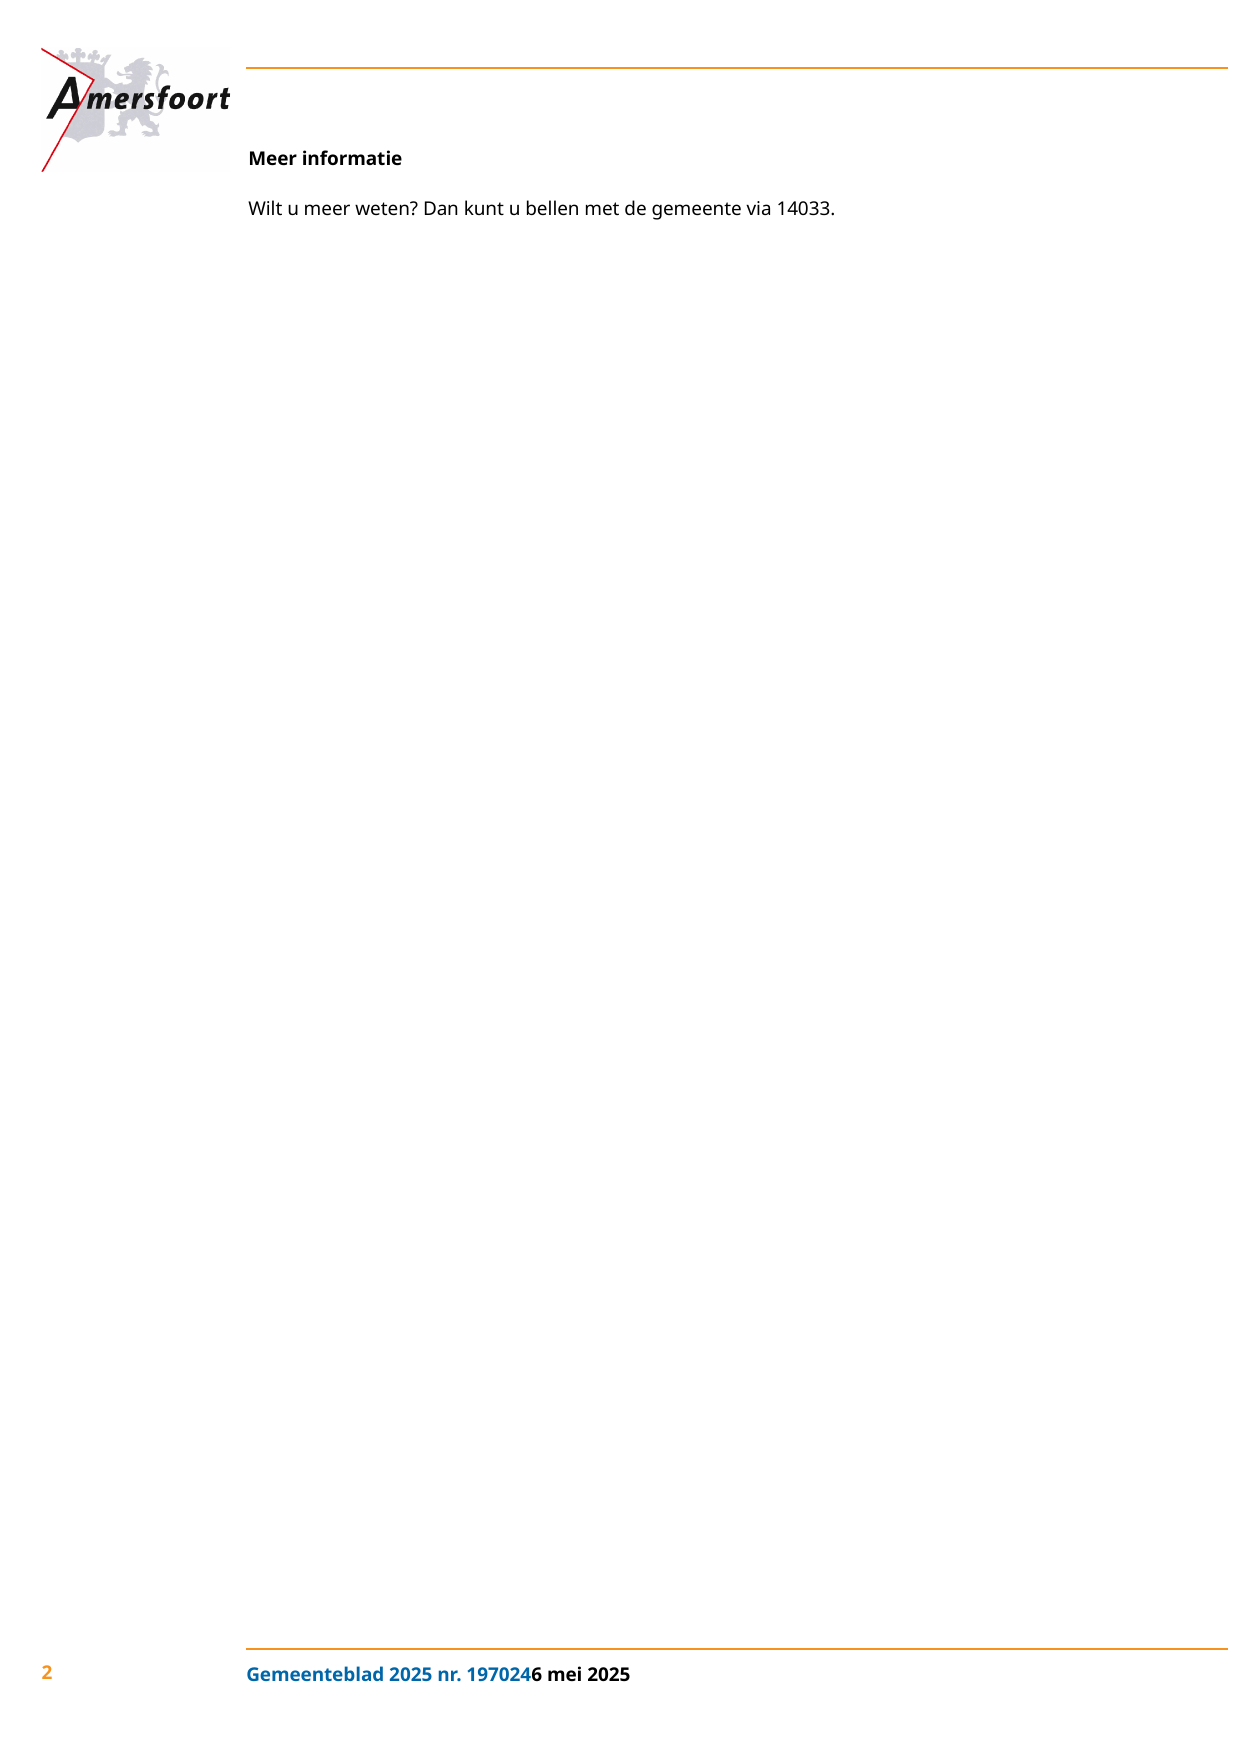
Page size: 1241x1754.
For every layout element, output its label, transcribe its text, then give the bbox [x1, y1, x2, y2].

text Wilt u meer weten? Dan kunt u bellen met de gemeente via 14033. [248, 196, 1152, 221]
picture [41, 47, 231, 172]
text Meer informatie [248, 145, 1152, 171]
